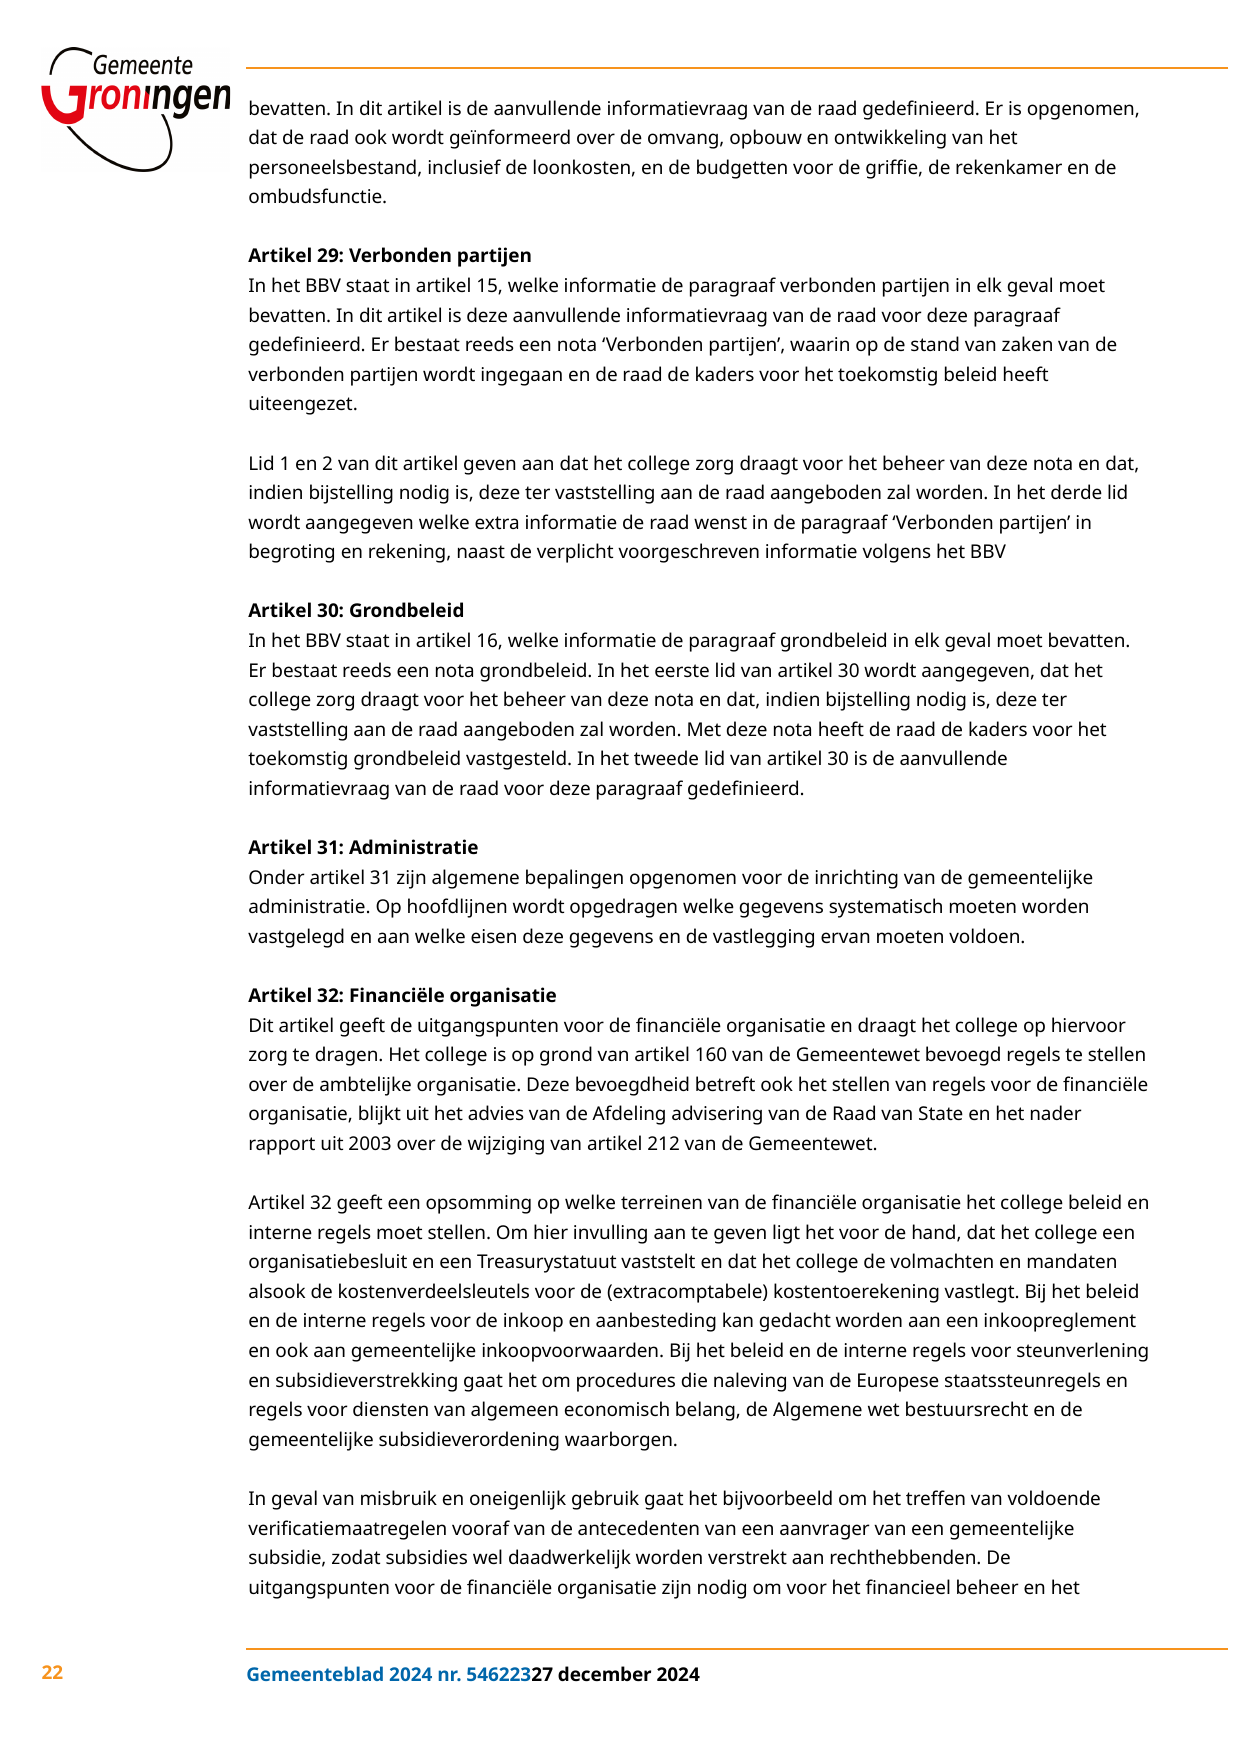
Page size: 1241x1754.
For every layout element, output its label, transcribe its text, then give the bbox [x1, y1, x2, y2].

text bevatten. In dit artikel is de aanvullende informatievraag van de raad gedefinieerd. Er is opgenomen, dat de raad ook wordt geïnformeerd over de omvang, opbouw en ontwikkeling van het personeelsbestand, inclusief de loonkosten, en de budgetten voor de griffie, de rekenkamer en de ombudsfunctie. [248, 95, 1152, 209]
text Lid 1 en 2 van dit artikel geven aan dat het college zorg draagt voor het beheer van deze nota en dat, indien bijstelling nodig is, deze ter vaststelling aan de raad aangeboden zal worden. In het derde lid wordt aangegeven welke extra informatie de raad wenst in de paragraaf ‘Verbonden partijen’ in begroting en rekening, naast de verplicht voorgeschreven informatie volgens het BBV [248, 450, 1152, 564]
text Dit artikel geeft de uitgangspunten voor de financiële organisatie en draagt het college op hiervoor zorg te dragen. Het college is op grond van artikel 160 van de Gemeentewet bevoegd regels te stellen over de ambtelijke organisatie. Deze bevoegdheid betreft ook het stellen van regels voor de financiële organisatie, blijkt uit het advies van de Afdeling advisering van de Raad van State en het nader rapport uit 2003 over de wijziging van artikel 212 van de Gemeentewet. [248, 1012, 1152, 1156]
text In het BBV staat in artikel 15, welke informatie de paragraaf verbonden partijen in elk geval moet bevatten. In dit artikel is deze aanvullende informatievraag van de raad voor deze paragraaf gedefinieerd. Er bestaat reeds een nota ‘Verbonden partijen’, waarin op de stand van zaken van de verbonden partijen wordt ingegaan en de raad de kaders voor het toekomstig beleid heeft uiteengezet. [248, 272, 1152, 416]
text Artikel 31: Administratie [248, 834, 1152, 860]
text In het BBV staat in artikel 16, welke informatie de paragraaf grondbeleid in elk geval moet bevatten. Er bestaat reeds een nota grondbeleid. In het eerste lid van artikel 30 wordt aangegeven, dat het college zorg draagt voor het beheer van deze nota en dat, indien bijstelling nodig is, deze ter vaststelling aan de raad aangeboden zal worden. Met deze nota heeft de raad de kaders voor het toekomstig grondbeleid vastgesteld. In het tweede lid van artikel 30 is de aanvullende informatievraag van de raad voor deze paragraaf gedefinieerd. [248, 627, 1152, 801]
text Artikel 32 geeft een opsomming op welke terreinen van de financiële organisatie het college beleid en interne regels moet stellen. Om hier invulling aan te geven ligt het voor de hand, dat het college een organisatiebesluit en een Treasurystatuut vaststelt en dat het college de volmachten en mandaten alsook de kostenverdeelsleutels voor de (extracomptabele) kostentoerekening vastlegt. Bij het beleid en de interne regels voor de inkoop en aanbesteding kan gedacht worden aan een inkoopreglement en ook aan gemeentelijke inkoopvoorwaarden. Bij het beleid en de interne regels voor steunverlening en subsidieverstrekking gaat het om procedures die naleving van de Europese staatssteunregels en regels voor diensten van algemeen economisch belang, de Algemene wet bestuursrecht en de gemeentelijke subsidieverordening waarborgen. [248, 1189, 1152, 1452]
text Artikel 32: Financiële organisatie [248, 982, 1152, 1008]
picture [41, 47, 231, 172]
text In geval van misbruik en oneigenlijk gebruik gaat het bijvoorbeeld om het treffen van voldoende verificatiemaatregelen vooraf van de antecedenten van een aanvrager van een gemeentelijke subsidie, zodat subsidies wel daadwerkelijk worden verstrekt aan rechthebbenden. De uitgangspunten voor de financiële organisatie zijn nodig om voor het financieel beheer en het [248, 1485, 1152, 1600]
text Artikel 29: Verbonden partijen [248, 243, 1152, 268]
text Onder artikel 31 zijn algemene bepalingen opgenomen voor de inrichting van de gemeentelijke administratie. Op hoofdlijnen wordt opgedragen welke gegevens systematisch moeten worden vastgelegd en aan welke eisen deze gegevens en de vastlegging ervan moeten voldoen. [248, 864, 1152, 949]
text Artikel 30: Grondbeleid [248, 598, 1152, 623]
